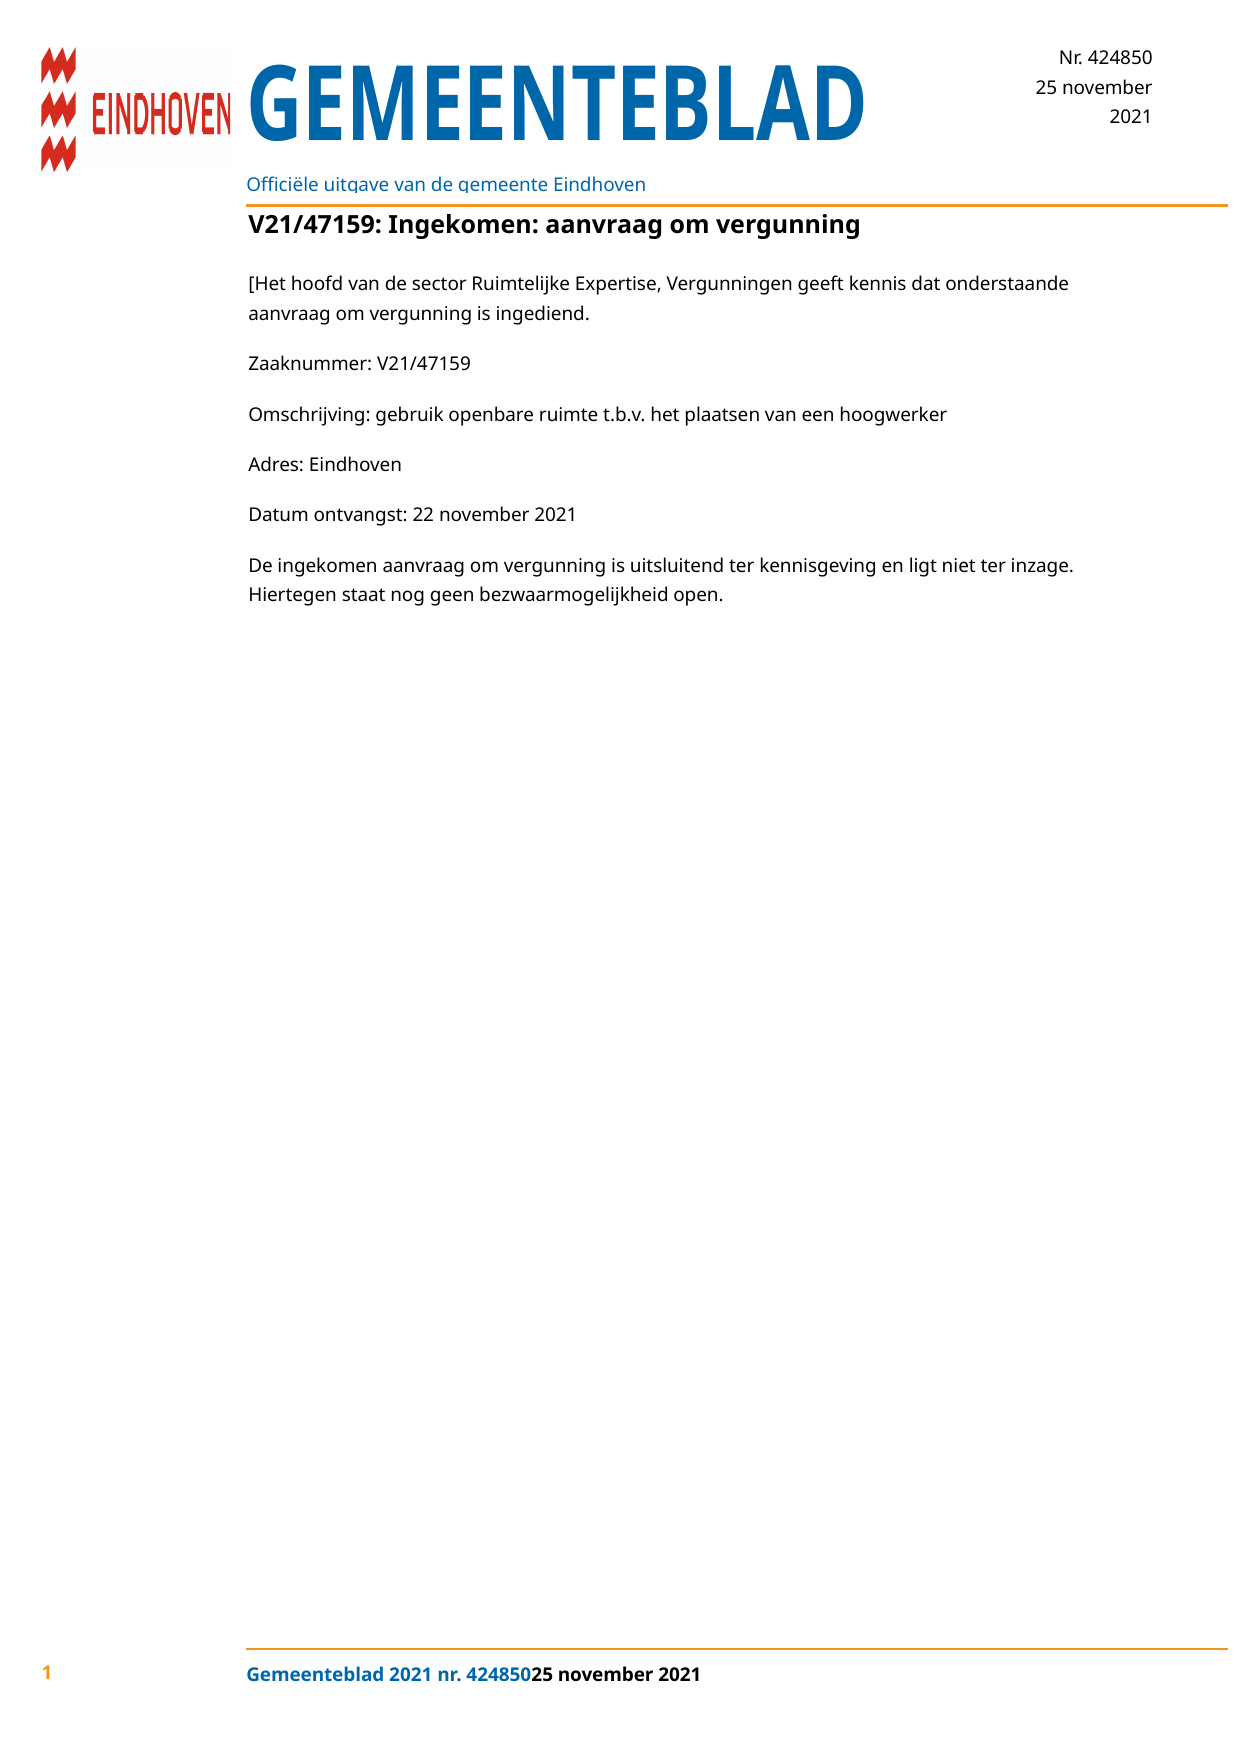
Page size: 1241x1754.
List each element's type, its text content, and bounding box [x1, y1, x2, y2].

text Zaaknummer: V21/47159 [248, 350, 1152, 376]
picture [41, 47, 231, 172]
text Omschrijving: gebruik openbare ruimte t.b.v. het plaatsen van een hoogwerker [248, 401, 1152, 426]
text V21/47159: Ingekomen: aanvraag om vergunning [248, 207, 1152, 241]
text Adres: Eindhoven [248, 451, 1152, 477]
text [Het hoofd van de sector Ruimtelijke Expertise, Vergunningen geeft kennis dat onderstaande aanvraag om vergunning is ingediend. [248, 270, 1152, 326]
text De ingekomen aanvraag om vergunning is uitsluitend ter kennisgeving en ligt niet ter inzage. Hiertegen staat nog geen bezwaarmogelijkheid open. [248, 552, 1152, 607]
text Datum ontvangst: 22 november 2021 [248, 502, 1152, 527]
